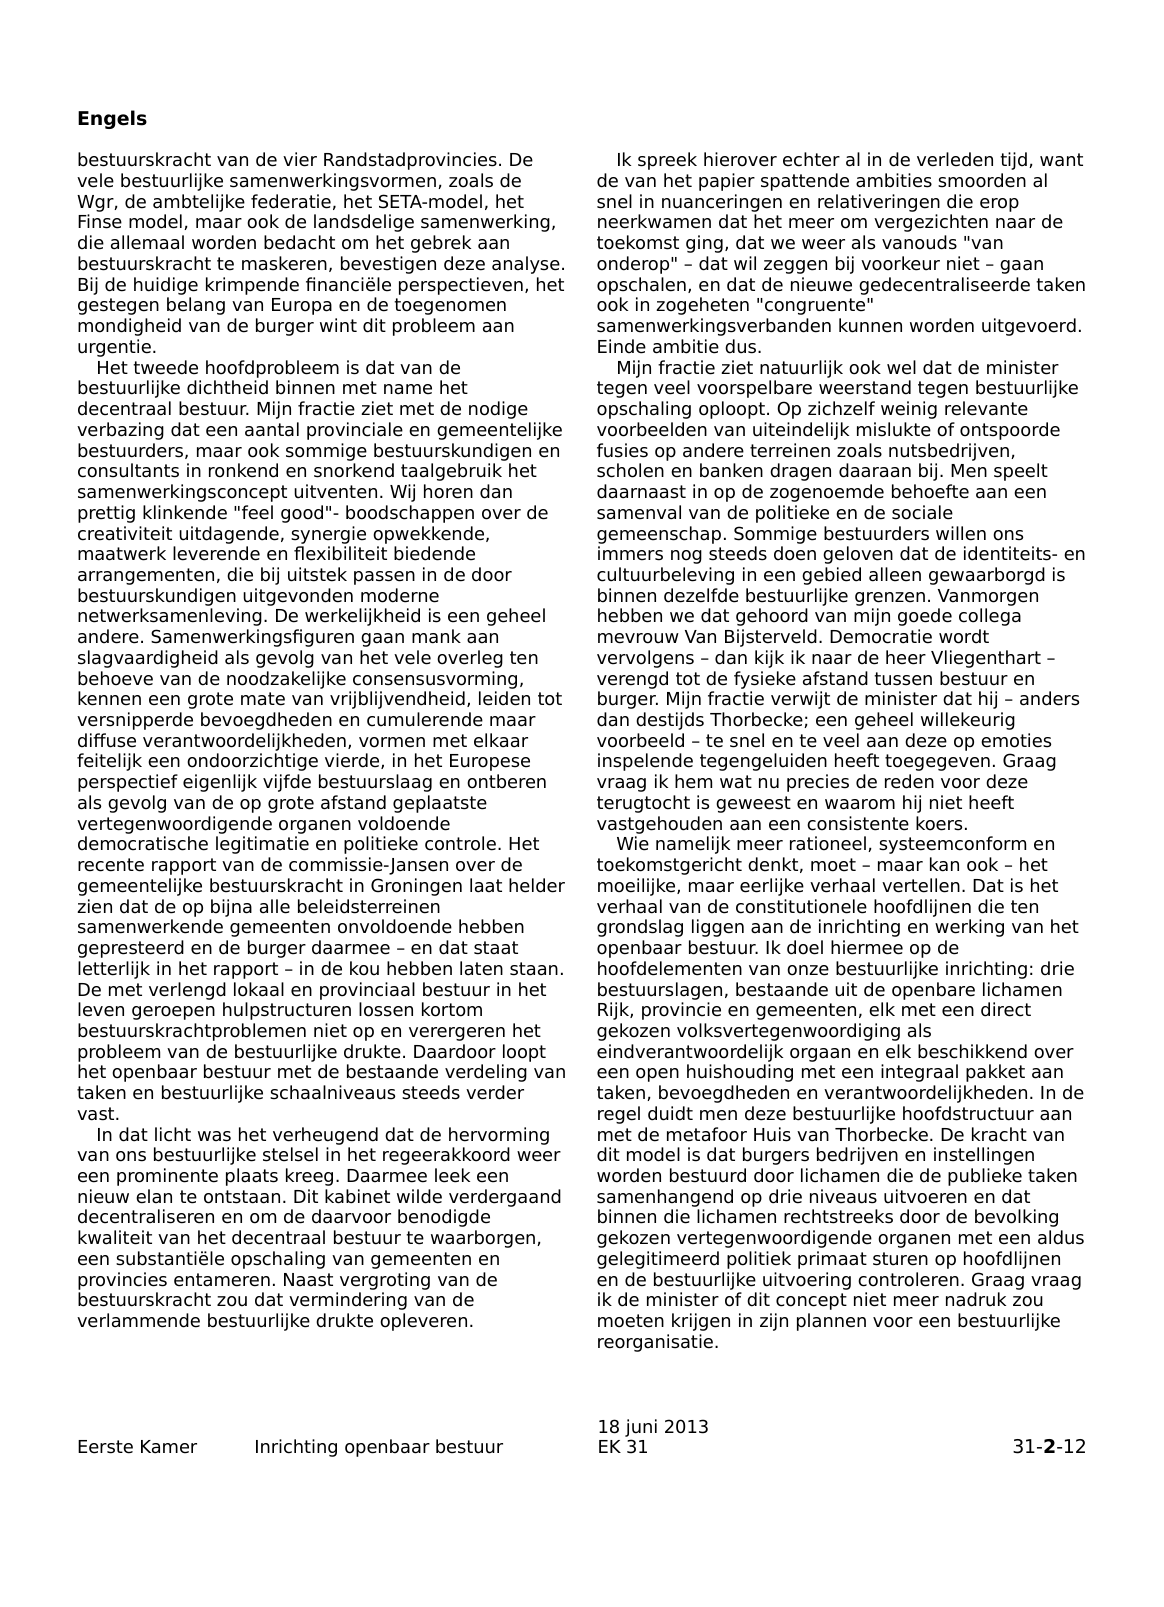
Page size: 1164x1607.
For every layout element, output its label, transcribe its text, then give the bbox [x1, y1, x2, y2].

text In dat licht was het verheugend dat de hervorming van ons bestuurlijke stelsel in het regeerakkoord weer een prominente plaats kreeg. Daarmee leek een nieuw elan te ontstaan. Dit kabinet wilde verdergaand decentraliseren en om de daarvoor benodigde kwaliteit van het decentraal bestuur te waarborgen, een substantiële opschaling van gemeenten en provincies entameren. Naast vergroting van de bestuurskracht zou dat vermindering van de verlammende bestuurlijke drukte opleveren. [77, 1124, 567, 1332]
text Ik spreek hierover echter al in de verleden tijd, want de van het papier spattende ambities smoorden al snel in nuanceringen en relativeringen die erop neerkwamen dat het meer om vergezichten naar de toekomst ging, dat we weer als vanouds "van onderop" – dat wil zeggen bij voorkeur niet – gaan opschalen, en dat de nieuwe gedecentraliseerde taken ook in zogeheten "congruente" samenwerkingsverbanden kunnen worden uitgevoerd. Einde ambitie dus. [596, 150, 1087, 357]
text Het tweede hoofdprobleem is dat van de bestuurlijke dichtheid binnen met name het decentraal bestuur. Mijn fractie ziet met de nodige verbazing dat een aantal provinciale en gemeentelijke bestuurders, maar ook sommige bestuurskundigen en consultants in ronkend en snorkend taalgebruik het samenwerkingsconcept uitventen. Wij horen dan prettig klinkende "feel good"- boodschappen over de creativiteit uitdagende, synergie opwekkende, maatwerk leverende en flexibiliteit biedende arrangementen, die bij uitstek passen in de door bestuurskundigen uitgevonden moderne netwerksamenleving. De werkelijkheid is een geheel andere. Samenwerkingsfiguren gaan mank aan slagvaardigheid als gevolg van het vele overleg ten behoeve van de noodzakelijke consensusvorming, kennen een grote mate van vrijblijvendheid, leiden tot versnipperde bevoegdheden en cumulerende maar diffuse verantwoordelijkheden, vormen met elkaar feitelijk een ondoorzichtige vierde, in het Europese perspectief eigenlijk vijfde bestuurslaag en ontberen als gevolg van de op grote afstand geplaatste vertegenwoordigende organen voldoende democratische legitimatie en politieke controle. Het recente rapport van de commissie-Jansen over de gemeentelijke bestuurskracht in Groningen laat helder zien dat de op bijna alle beleidsterreinen samenwerkende gemeenten onvoldoende hebben gepresteerd en de burger daarmee – en dat staat letterlijk in het rapport – in de kou hebben laten staan. De met verlengd lokaal en provinciaal bestuur in het leven geroepen hulpstructuren lossen kortom bestuurskrachtproblemen niet op en verergeren het probleem van de bestuurlijke drukte. Daardoor loopt het openbaar bestuur met de bestaande verdeling van taken en bestuurlijke schaalniveaus steeds verder vast. [77, 357, 567, 1124]
text bestuurskracht van de vier Randstadprovincies. De vele bestuurlijke samenwerkingsvormen, zoals de Wgr, de ambtelijke federatie, het SETA-model, het Finse model, maar ook de landsdelige samenwerking, die allemaal worden bedacht om het gebrek aan bestuurskracht te maskeren, bevestigen deze analyse. Bij de huidige krimpende financiële perspectieven, het gestegen belang van Europa en de toegenomen mondigheid van de burger wint dit probleem aan urgentie. [77, 150, 567, 357]
text Mijn fractie ziet natuurlijk ook wel dat de minister tegen veel voorspelbare weerstand tegen bestuurlijke opschaling oploopt. Op zichzelf weinig relevante voorbeelden van uiteindelijk mislukte of ontspoorde fusies op andere terreinen zoals nutsbedrijven, scholen en banken dragen daaraan bij. Men speelt daarnaast in op de zogenoemde behoefte aan een samenval van de politieke en de sociale gemeenschap. Sommige bestuurders willen ons immers nog steeds doen geloven dat de identiteits- en cultuurbeleving in een gebied alleen gewaarborgd is binnen dezelfde bestuurlijke grenzen. Vanmorgen hebben we dat gehoord van mijn goede collega mevrouw Van Bijsterveld. Democratie wordt vervolgens – dan kijk ik naar de heer Vliegenthart – verengd tot de fysieke afstand tussen bestuur en burger. Mijn fractie verwijt de minister dat hij – anders dan destijds Thorbecke; een geheel willekeurig voorbeeld – te snel en te veel aan deze op emoties inspelende tegengeluiden heeft toegegeven. Graag vraag ik hem wat nu precies de reden voor deze terugtocht is geweest en waarom hij niet heeft vastgehouden aan een consistente koers. [596, 357, 1087, 834]
text Wie namelijk meer rationeel, systeemconform en toekomstgericht denkt, moet – maar kan ook – het moeilijke, maar eerlijke verhaal vertellen. Dat is het verhaal van de constitutionele hoofdlijnen die ten grondslag liggen aan de inrichting en werking van het openbaar bestuur. Ik doel hiermee op de hoofdelementen van onze bestuurlijke inrichting: drie bestuurslagen, bestaande uit de openbare lichamen Rijk, provincie en gemeenten, elk met een direct gekozen volksvertegenwoordiging als eindverantwoordelijk orgaan en elk beschikkend over een open huishouding met een integraal pakket aan taken, bevoegdheden en verantwoordelijkheden. In de regel duidt men deze bestuurlijke hoofdstructuur aan met de metafoor Huis van Thorbecke. De kracht van dit model is dat burgers bedrijven en instellingen worden bestuurd door lichamen die de publieke taken samenhangend op drie niveaus uitvoeren en dat binnen die lichamen rechtstreeks door de bevolking gekozen vertegenwoordigende organen met een aldus gelegitimeerd politiek primaat sturen op hoofdlijnen en de bestuurlijke uitvoering controleren. Graag vraag ik de minister of dit concept niet meer nadruk zou moeten krijgen in zijn plannen voor een bestuurlijke reorganisatie. [596, 834, 1087, 1352]
